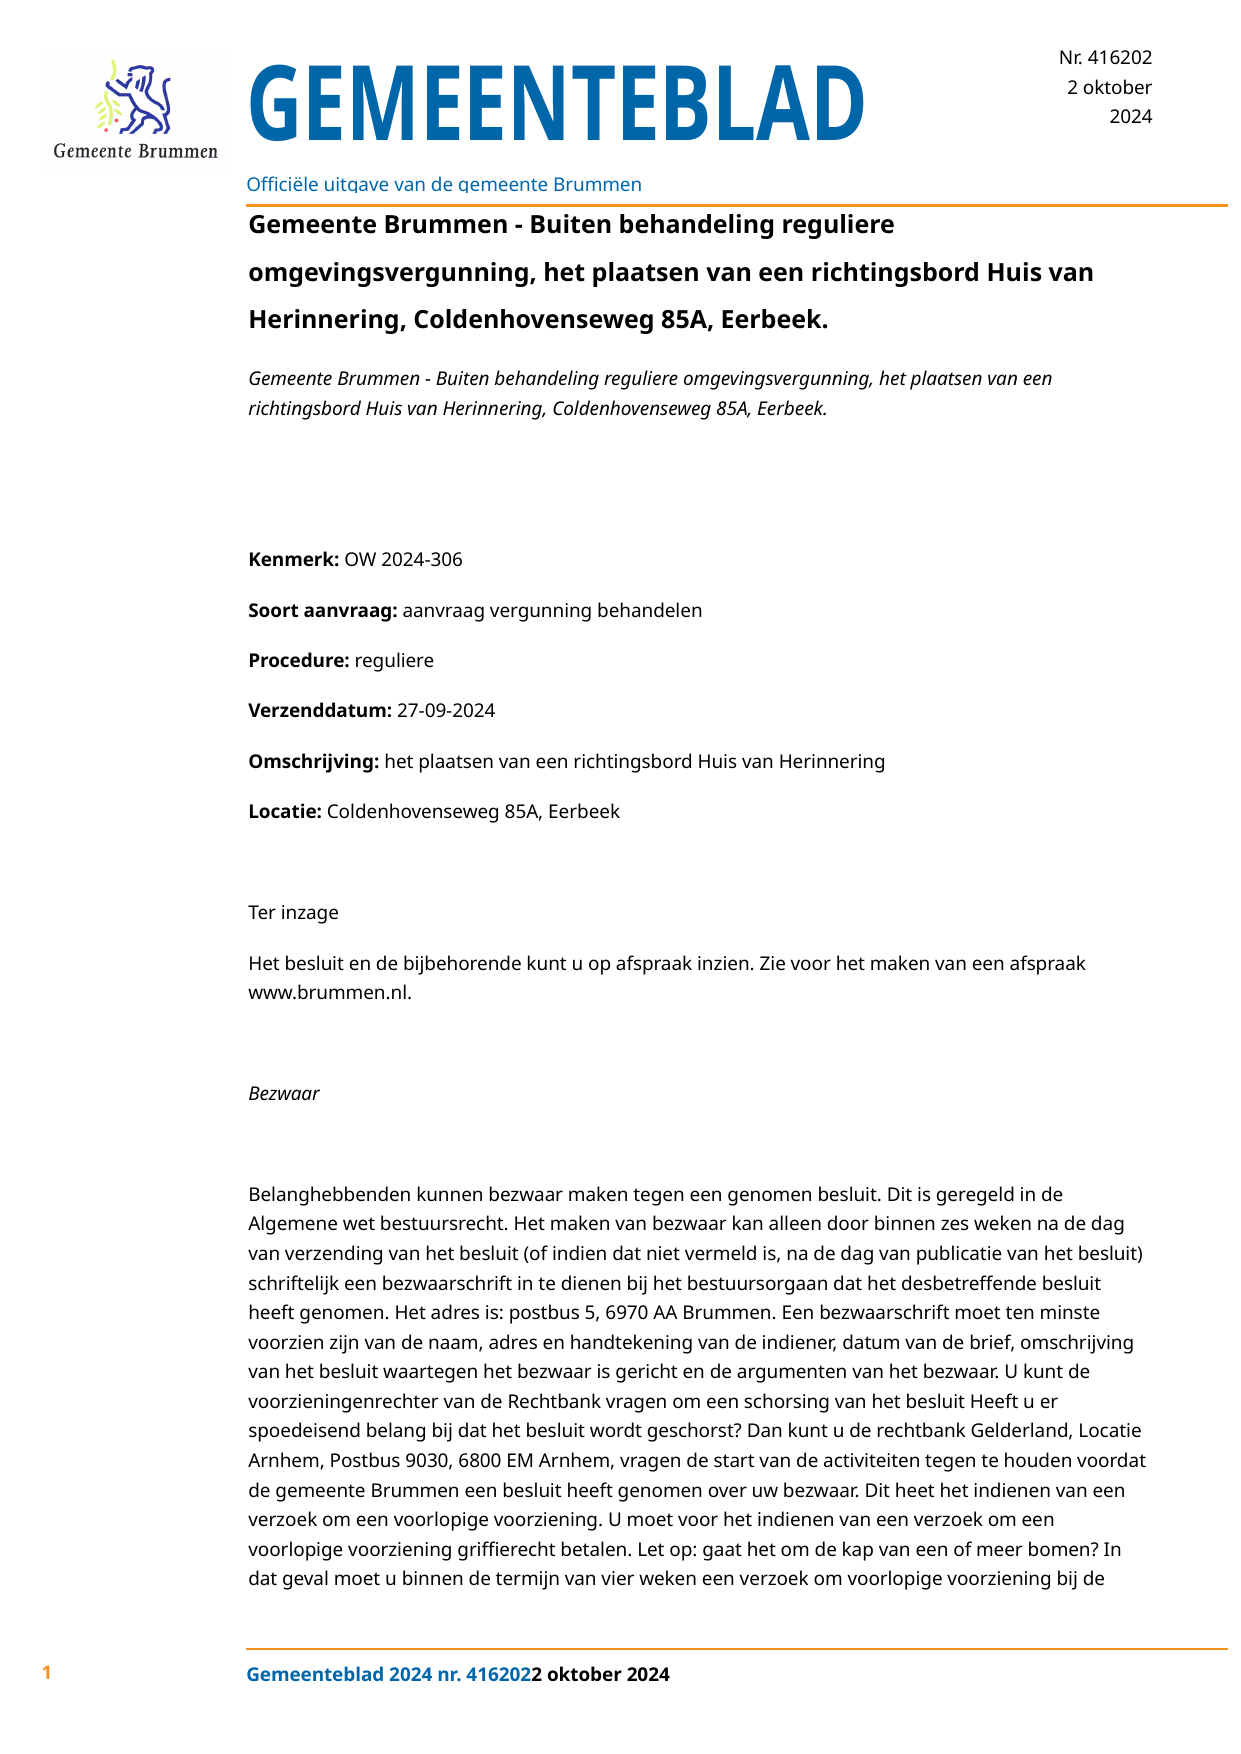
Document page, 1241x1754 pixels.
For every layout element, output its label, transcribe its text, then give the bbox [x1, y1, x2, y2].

picture [41, 47, 231, 172]
text Soort aanvraag: aanvraag vergunning behandelen [248, 597, 1152, 622]
text Verzenddatum: 27-09-2024 [248, 698, 1152, 723]
text Gemeente Brummen - Buiten behandeling reguliere omgevingsvergunning, het plaatsen van een richtingsbord Huis van Herinnering, Coldenhovenseweg 85A, Eerbeek. [248, 366, 1152, 421]
text Ter inzage [248, 899, 1152, 925]
text Bezwaar [248, 1080, 1152, 1106]
text Het besluit en de bijbehorende kunt u op afspraak inzien. Zie voor het maken van een afspraak www.brummen.nl. [248, 950, 1152, 1005]
text Gemeente Brummen - Buiten behandeling reguliere omgevingsvergunning, het plaatsen van een richtingsbord Huis van Herinnering, Coldenhovenseweg 85A, Eerbeek. [248, 207, 1152, 336]
text Kenmerk: OW 2024-306 [248, 546, 1152, 572]
text Belanghebbenden kunnen bezwaar maken tegen een genomen besluit. Dit is geregeld in de Algemene wet bestuursrecht. Het maken van bezwaar kan alleen door binnen zes weken na de dag van verzending van het besluit (of indien dat niet vermeld is, na de dag van publicatie van het besluit) schriftelijk een bezwaarschrift in te dienen bij het bestuursorgaan dat het desbetreffende besluit heeft genomen. Het adres is: postbus 5, 6970 AA Brummen. Een bezwaarschrift moet ten minste voorzien zijn van de naam, adres en handtekening van de indiener, datum van de brief, omschrijving van het besluit waartegen het bezwaar is gericht en de argumenten van het bezwaar. U kunt de voorzieningenrechter van de Rechtbank vragen om een schorsing van het besluit Heeft u er spoedeisend belang bij dat het besluit wordt geschorst? Dan kunt u de rechtbank Gelderland, Locatie Arnhem, Postbus 9030, 6800 EM Arnhem, vragen de start van de activiteiten tegen te houden voordat de gemeente Brummen een besluit heeft genomen over uw bezwaar. Dit heet het indienen van een verzoek om een voorlopige voorziening. U moet voor het indienen van een verzoek om een voorlopige voorziening griffierecht betalen. Let op: gaat het om de kap van een of meer bomen? In dat geval moet u binnen de termijn van vier weken een verzoek om voorlopige voorziening bij de [248, 1181, 1152, 1591]
text Locatie: Coldenhovenseweg 85A, Eerbeek [248, 798, 1152, 824]
text Omschrijving: het plaatsen van een richtingsbord Huis van Herinnering [248, 748, 1152, 774]
text Procedure: reguliere [248, 647, 1152, 673]
